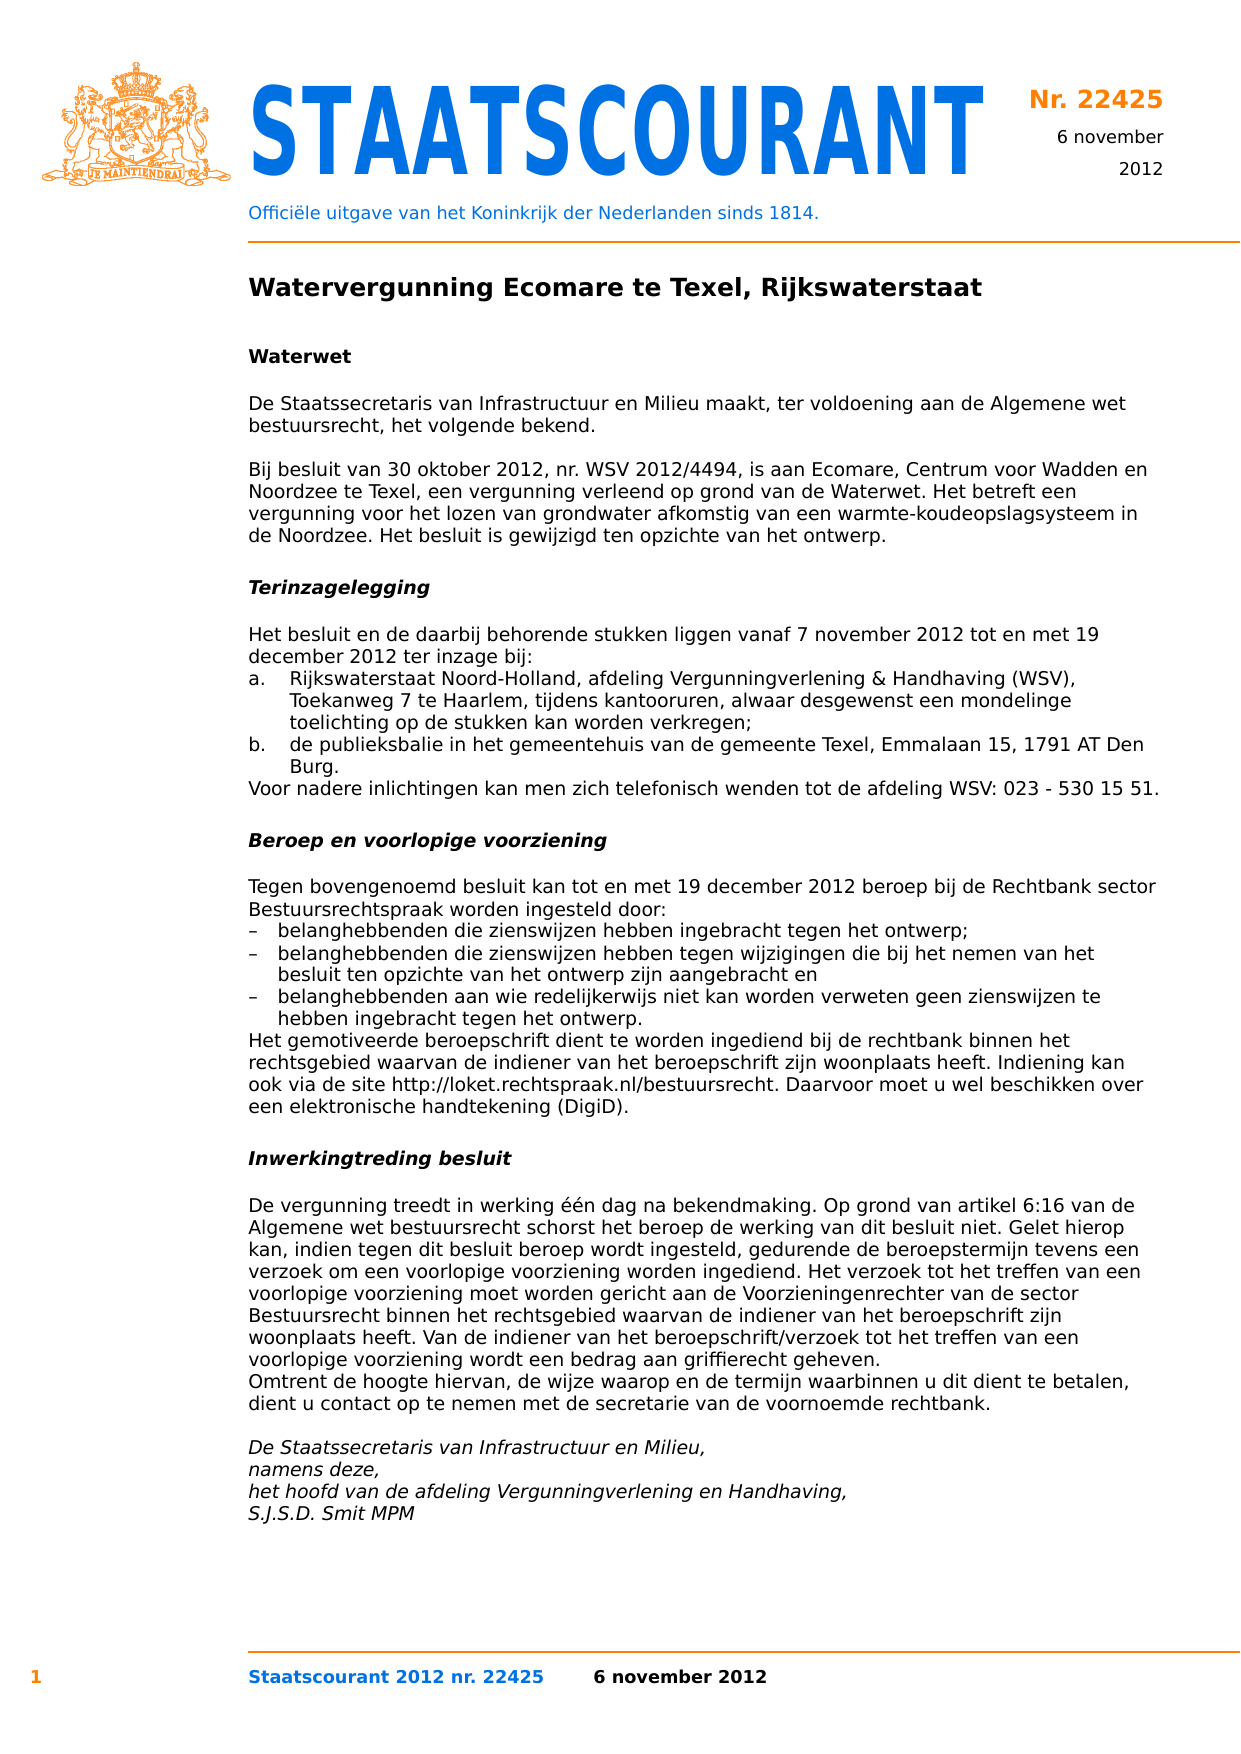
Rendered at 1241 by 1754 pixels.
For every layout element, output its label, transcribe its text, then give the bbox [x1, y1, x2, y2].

subtitle Watervergunning Ecomare te Texel, Rijkswaterstaat [248, 273, 1163, 302]
subtitle Beroep en voorlopige voorziening [248, 829, 1163, 851]
table_cell 2012 [998, 153, 1240, 203]
text a. Rijkswaterstaat Noord-Holland, afdeling Vergunningverlening & Handhaving (WSV), Toekanweg 7 te Haarlem, tijdens kantooruren, alwaar desgewenst een mondelinge toelichting op de stukken kan worden verkregen; [248, 668, 1163, 733]
text Het gemotiveerde beroepschrift dient te worden ingediend bij de rechtbank binnen het rechtsgebied waarvan de indiener van het beroepschrift zijn woonplaats heeft. Indiening kan ook via de site http://loket.rechtspraak.nl/bestuursrecht. Daarvoor moet u wel beschikken over een elektronische handtekening (DigiD). [248, 1030, 1163, 1118]
table_header STAATSCOURANT [248, 62, 998, 203]
text – belanghebbenden die zienswijzen hebben ingebracht tegen het ontwerp; [248, 920, 1163, 942]
subtitle Terinzagelegging [248, 577, 1163, 599]
text Tegen bovengenoemd besluit kan tot en met 19 december 2012 beroep bij de Rechtbank sector Bestuursrechtspraak worden ingesteld door: [248, 876, 1163, 920]
text – belanghebbenden aan wie redelijkerwijs niet kan worden verweten geen zienswijzen te hebben ingebracht tegen het ontwerp. [248, 986, 1163, 1030]
table_cell Officiële uitgave van het Koninkrijk der Nederlanden sinds 1814. [248, 203, 1240, 241]
picture [41, 62, 231, 186]
text Voor nadere inlichtingen kan men zich telefonisch wenden tot de afdeling WSV: 023 - 530 15 51. [248, 777, 1163, 799]
text Omtrent de hoogte hiervan, de wijze waarop en de termijn waarbinnen u dit dient te betalen, dient u contact op te nemen met de secretarie van de voornoemde rechtbank. [248, 1371, 1163, 1415]
table_header [25, 62, 248, 241]
text – belanghebbenden die zienswijzen hebben tegen wijzigingen die bij het nemen van het besluit ten opzichte van het ontwerp zijn aangebracht en [248, 942, 1163, 986]
text De Staatssecretaris van Infrastructuur en Milieu maakt, ter voldoening aan de Algemene wet bestuursrecht, het volgende bekend. [248, 393, 1163, 437]
text De Staatssecretaris van Infrastructuur en Milieu, namens deze, het hoofd van de afdeling Vergunningverlening en Handhaving, S.J.S.D. Smit MPM [248, 1437, 1163, 1525]
table_cell 6 november [998, 121, 1240, 153]
subtitle Waterwet [248, 346, 1163, 368]
text Het besluit en de daarbij behorende stukken liggen vanaf 7 november 2012 tot en met 19 december 2012 ter inzage bij: [248, 624, 1163, 668]
text De vergunning treedt in werking één dag na bekendmaking. Op grond van artikel 6:16 van de Algemene wet bestuursrecht schorst het beroep de werking van dit besluit niet. Gelet hierop kan, indien tegen dit besluit beroep wordt ingesteld, gedurende de beroepstermijn tevens een verzoek om een voorlopige voorziening worden ingediend. Het verzoek tot het treffen van een voorlopige voorziening moet worden gericht aan de Voorzieningenrechter van de sector Bestuursrecht binnen het rechtsgebied waarvan de indiener van het beroepschrift zijn woonplaats heeft. Van de indiener van het beroepschrift/verzoek tot het treffen van een voorlopige voorziening wordt een bedrag aan griffierecht geheven. [248, 1195, 1163, 1371]
subtitle Inwerkingtreding besluit [248, 1148, 1163, 1170]
text Bij besluit van 30 oktober 2012, nr. WSV 2012/4494, is aan Ecomare, Centrum voor Wadden en Noordzee te Texel, een vergunning verleend op grond van de Waterwet. Het betreft een vergunning voor het lozen van grondwater afkomstig van een warmte-koudeopslagsysteem in de Noordzee. Het besluit is gewijzigd ten opzichte van het ontwerp. [248, 459, 1163, 547]
table_header Nr. 22425 [998, 62, 1240, 121]
text b. de publieksbalie in het gemeentehuis van de gemeente Texel, Emmalaan 15, 1791 AT Den Burg. [248, 733, 1163, 777]
